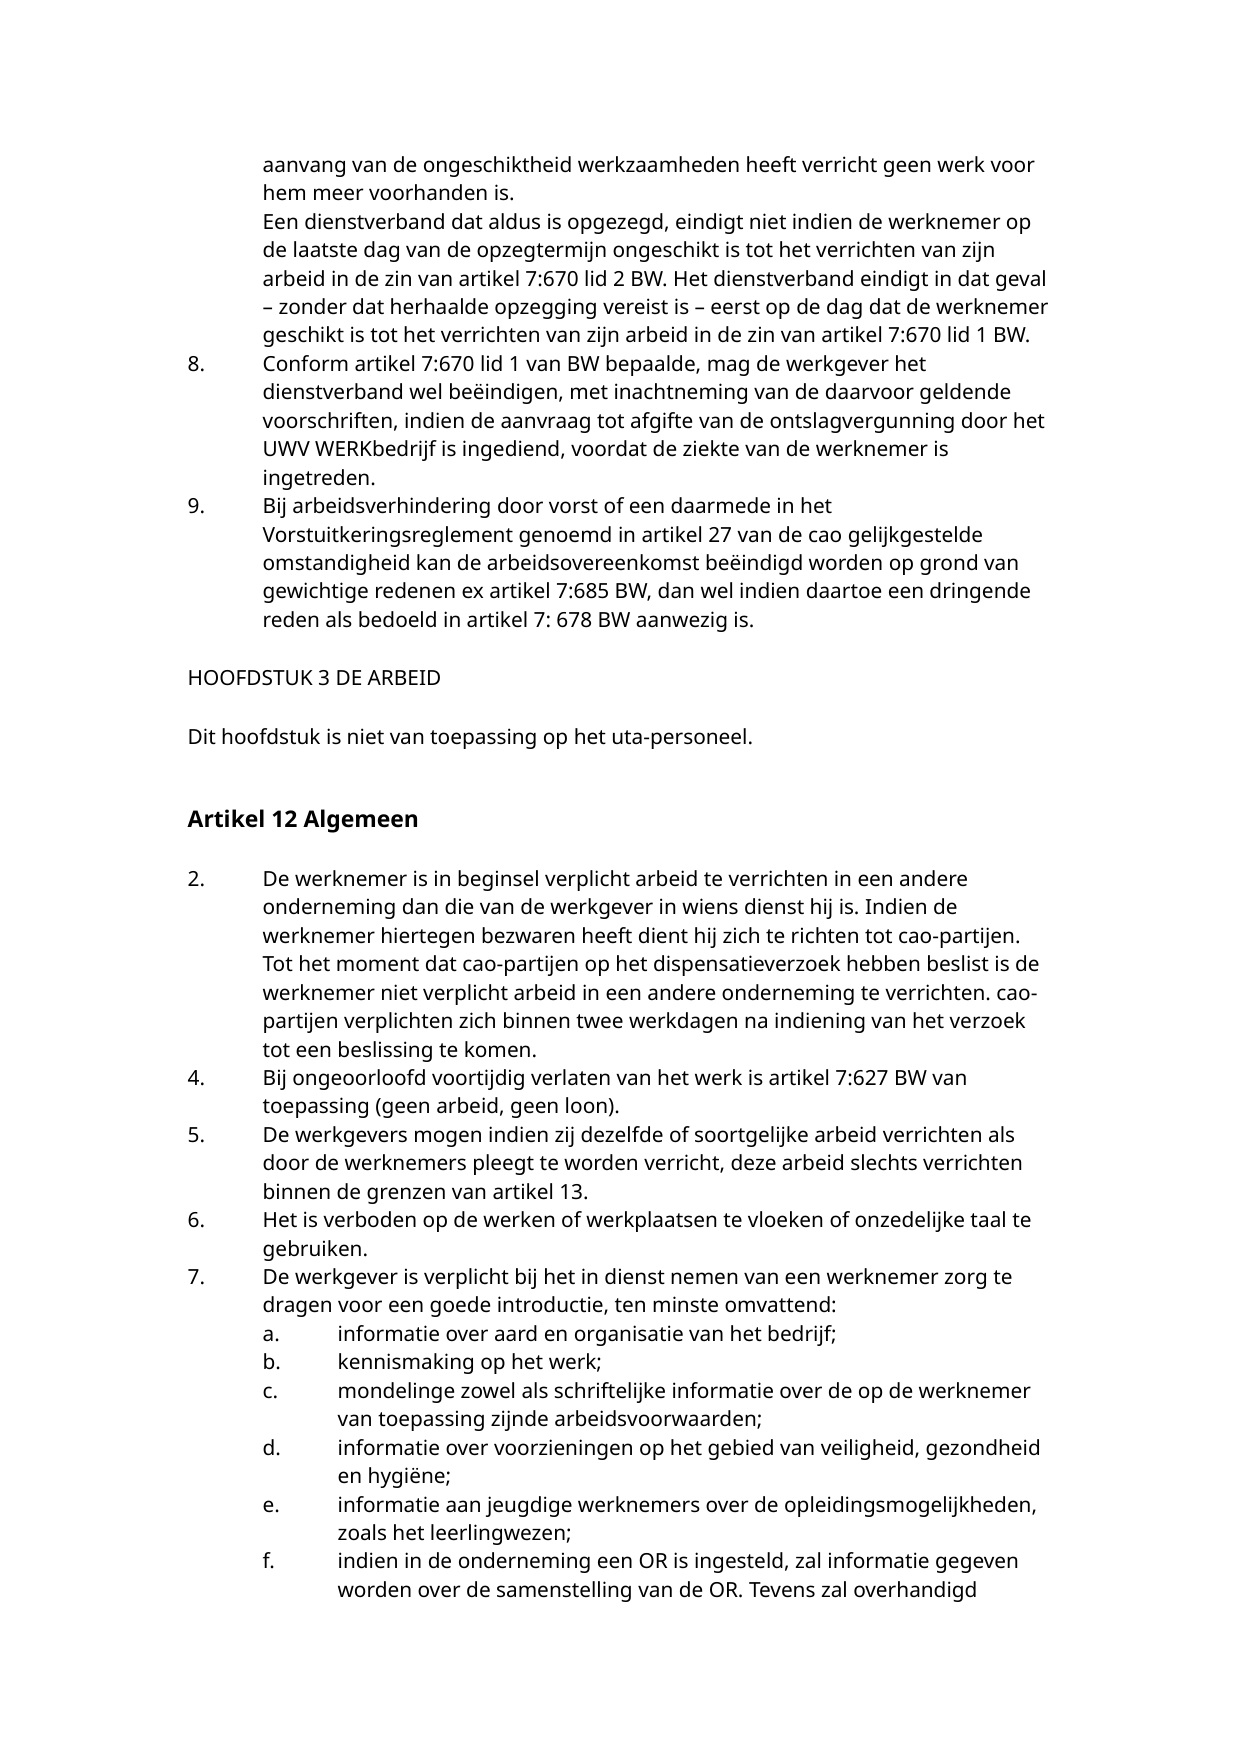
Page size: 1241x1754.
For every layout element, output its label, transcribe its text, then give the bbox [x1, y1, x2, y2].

list De werknemer is in beginsel verplicht arbeid te verrichten in een andere onderneming dan die van de werkgever in wiens dienst hij is. Indien de werknemer hiertegen bezwaren heeft dient hij zich te richten tot cao-partijen. Tot het moment dat cao-partijen op het dispensatieverzoek hebben beslist is de werknemer niet verplicht arbeid in een andere onderneming te verrichten. cao-partijen verplichten zich binnen twee werkdagen na indiening van het verzoek tot een beslissing te komen. [187, 864, 1053, 1063]
list Het is verboden op de werken of werkplaatsen te vloeken of onzedelijke taal te gebruiken. [187, 1205, 1053, 1262]
list Bij ongeoorloofd voortijdig verlaten van het werk is artikel 7:627 BW van toepassing (geen arbeid, geen loon). [187, 1063, 1053, 1120]
list informatie over voorzieningen op het gebied van veiligheid, gezondheid en hygiëne; [262, 1433, 1053, 1490]
subtitle Artikel 12 Algemeen [187, 803, 1053, 834]
text Dit hoofdstuk is niet van toepassing op het uta-personeel. [187, 722, 1053, 750]
list informatie over aard en organisatie van het bedrijf; [262, 1319, 1053, 1347]
list De werkgever is verplicht bij het in dienst nemen van een werknemer zorg te dragen voor een goede introductie, ten minste omvattend: [187, 1262, 1053, 1319]
list Bij arbeidsverhindering door vorst of een daarmede in het Vorstuitkeringsreglement genoemd in artikel 27 van de cao gelijkgestelde omstandigheid kan de arbeidsovereenkomst beëindigd worden op grond van gewichtige redenen ex artikel 7:685 BW, dan wel indien daartoe een dringende reden als bedoeld in artikel 7: 678 BW aanwezig is. [187, 491, 1053, 633]
list indien in de onderneming een OR is ingesteld, zal informatie gegeven worden over de samenstelling van de OR. Tevens zal overhandigd [262, 1547, 1053, 1603]
list aanvang van de ongeschiktheid werkzaamheden heeft verricht geen werk voor hem meer voorhanden is. [187, 150, 1053, 207]
list De werkgevers mogen indien zij dezelfde of soortgelijke arbeid verrichten als door de werknemers pleegt te worden verricht, deze arbeid slechts verrichten binnen de grenzen van artikel 13. [187, 1120, 1053, 1205]
list Conform artikel 7:670 lid 1 van BW bepaalde, mag de werkgever het dienstverband wel beëindigen, met inachtneming van de daarvoor geldende voorschriften, indien de aanvraag tot afgifte van de ontslagvergunning door het UWV WERKbedrijf is ingediend, voordat de ziekte van de werknemer is ingetreden. [187, 349, 1053, 491]
list informatie aan jeugdige werknemers over de opleidingsmogelijkheden, zoals het leerlingwezen; [262, 1490, 1053, 1547]
list kennismaking op het werk; [262, 1347, 1053, 1376]
list Een dienstverband dat aldus is opgezegd, eindigt niet indien de werknemer op de laatste dag van de opzegtermijn ongeschikt is tot het verrichten van zijn arbeid in de zin van artikel 7:670 lid 2 BW. Het dienstverband eindigt in dat geval – zonder dat herhaalde opzegging vereist is – eerst op de dag dat de werknemer geschikt is tot het verrichten van zijn arbeid in de zin van artikel 7:670 lid 1 BW. [187, 207, 1053, 349]
list mondelinge zowel als schriftelijke informatie over de op de werknemer van toepassing zijnde arbeidsvoorwaarden; [262, 1376, 1053, 1433]
subtitle HOOFDSTUK 3 DE ARBEID [187, 663, 1053, 692]
